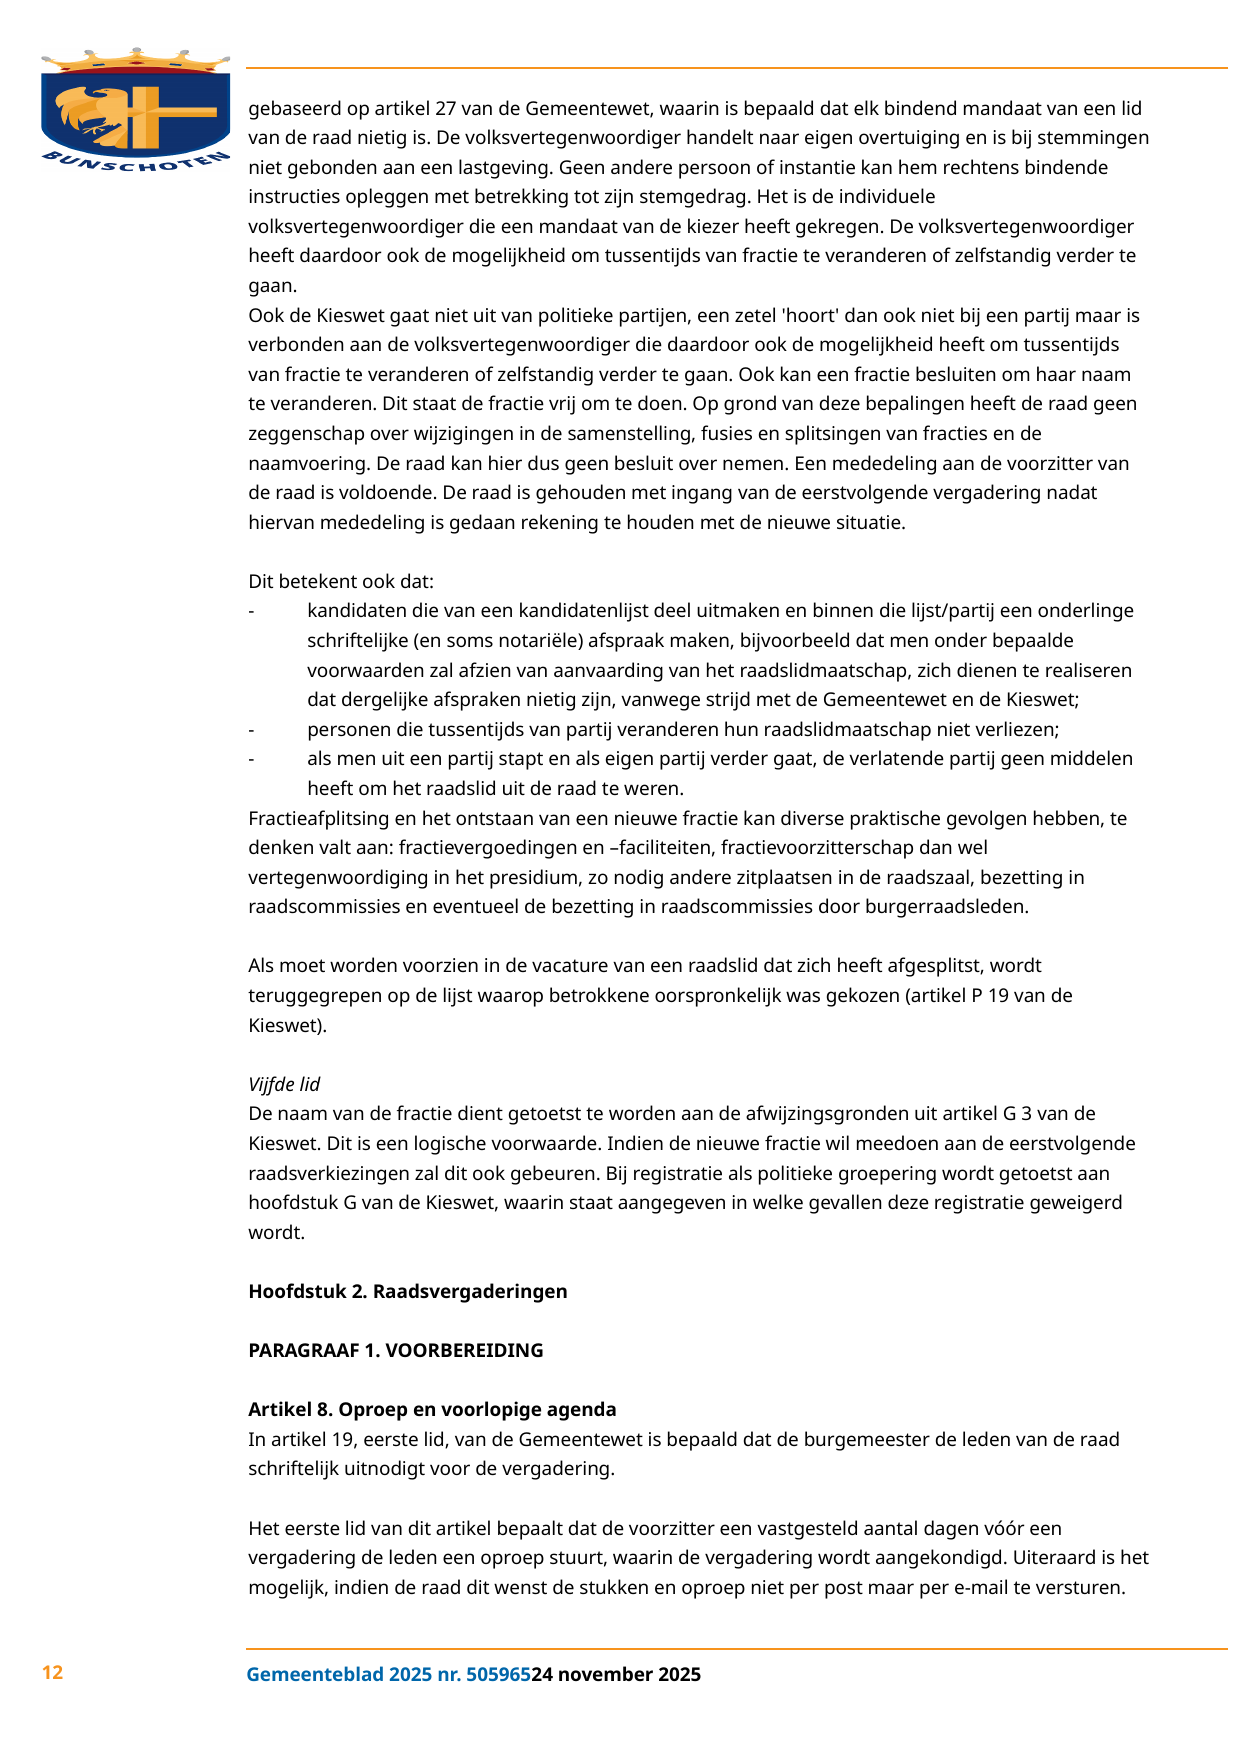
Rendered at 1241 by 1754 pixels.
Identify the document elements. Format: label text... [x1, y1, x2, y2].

text Artikel 8. Oproep en voorlopige agenda [248, 1396, 1152, 1422]
picture [41, 47, 231, 172]
text In artikel 19, eerste lid, van de Gemeentewet is bepaald dat de burgemeester de leden van de raad schriftelijk uitnodigt voor de vergadering. [248, 1426, 1152, 1481]
list als men uit een partij stapt en als eigen partij verder gaat, de verlatende partij geen middelen heeft om het raadslid uit de raad te weren. [248, 746, 1152, 801]
text gebaseerd op artikel 27 van de Gemeentewet, waarin is bepaald dat elk bindend mandaat van een lid van de raad nietig is. De volksvertegenwoordiger handelt naar eigen overtuiging en is bij stemmingen niet gebonden aan een lastgeving. Geen andere persoon of instantie kan hem rechtens bindende instructies opleggen met betrekking tot zijn stemgedrag. Het is de individuele volksvertegenwoordiger die een mandaat van de kiezer heeft gekregen. De volksvertegenwoordiger heeft daardoor ook de mogelijkheid om tussentijds van fractie te veranderen of zelfstandig verder te gaan. [248, 95, 1152, 298]
text Hoofdstuk 2. Raadsvergaderingen [248, 1278, 1152, 1304]
text Dit betekent ook dat: [248, 568, 1152, 594]
text De naam van de fractie dient getoetst te worden aan de afwijzingsgronden uit artikel G 3 van de Kieswet. Dit is een logische voorwaarde. Indien de nieuwe fractie wil meedoen aan de eerstvolgende raadsverkiezingen zal dit ook gebeuren. Bij registratie als politieke groepering wordt getoetst aan hoofdstuk G van de Kieswet, waarin staat aangegeven in welke gevallen deze registratie geweigerd wordt. [248, 1101, 1152, 1245]
text PARAGRAAF 1. VOORBEREIDING [248, 1337, 1152, 1363]
text Fractieafplitsing en het ontstaan van een nieuwe fractie kan diverse praktische gevolgen hebben, te denken valt aan: fractievergoedingen en –faciliteiten, fractievoorzitterschap dan wel vertegenwoordiging in het presidium, zo nodig andere zitplaatsen in de raadszaal, bezetting in raadscommissies en eventueel de bezetting in raadscommissies door burgerraadsleden. [248, 805, 1152, 919]
text Het eerste lid van dit artikel bepaalt dat de voorzitter een vastgesteld aantal dagen vóór een vergadering de leden een oproep stuurt, waarin de vergadering wordt aangekondigd. Uiteraard is het mogelijk, indien de raad dit wenst de stukken en oproep niet per post maar per e-mail te versturen. [248, 1515, 1152, 1600]
text Ook de Kieswet gaat niet uit van politieke partijen, een zetel 'hoort' dan ook niet bij een partij maar is verbonden aan de volksvertegenwoordiger die daardoor ook de mogelijkheid heeft om tussentijds van fractie te veranderen of zelfstandig verder te gaan. Ook kan een fractie besluiten om haar naam te veranderen. Dit staat de fractie vrij om te doen. Op grond van deze bepalingen heeft de raad geen zeggenschap over wijzigingen in de samenstelling, fusies en splitsingen van fracties en de naamvoering. De raad kan hier dus geen besluit over nemen. Een mededeling aan de voorzitter van de raad is voldoende. De raad is gehouden met ingang van de eerstvolgende vergadering nadat hiervan mededeling is gedaan rekening te houden met de nieuwe situatie. [248, 302, 1152, 535]
list kandidaten die van een kandidatenlijst deel uitmaken en binnen die lijst/partij een onderlinge schriftelijke (en soms notariële) afspraak maken, bijvoorbeeld dat men onder bepaalde voorwaarden zal afzien van aanvaarding van het raadslidmaatschap, zich dienen te realiseren dat dergelijke afspraken nietig zijn, vanwege strijd met de Gemeentewet en de Kieswet; [248, 598, 1152, 712]
text Vijfde lid [248, 1071, 1152, 1097]
text Als moet worden voorzien in de vacature van een raadslid dat zich heeft afgesplitst, wordt teruggegrepen op de lijst waarop betrokkene oorspronkelijk was gekozen (artikel P 19 van de Kieswet). [248, 953, 1152, 1038]
list personen die tussentijds van partij veranderen hun raadslidmaatschap niet verliezen; [248, 716, 1152, 742]
